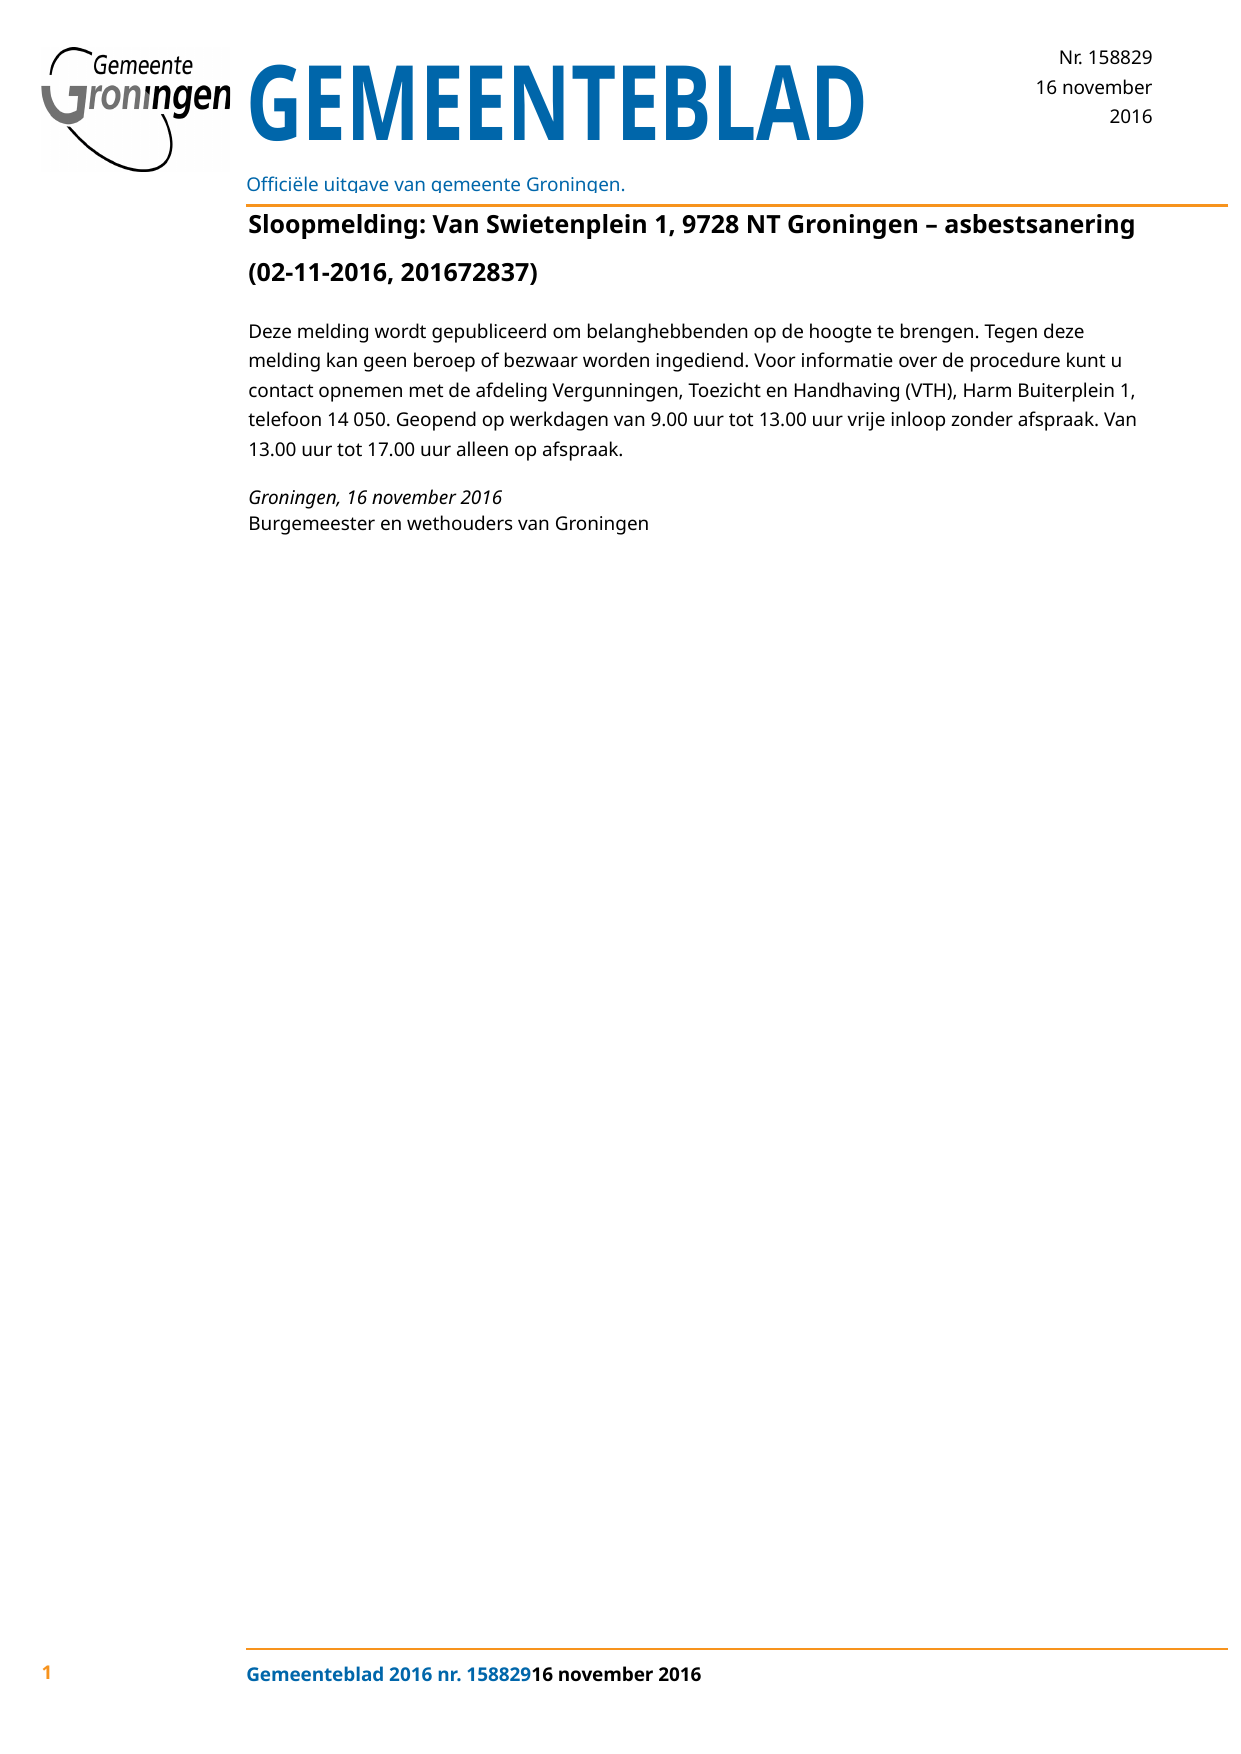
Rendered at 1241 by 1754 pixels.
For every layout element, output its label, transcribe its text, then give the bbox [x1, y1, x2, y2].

text Burgemeester en wethouders van Groningen [248, 510, 1152, 536]
picture [41, 47, 231, 172]
text Sloopmelding: Van Swietenplein 1, 9728 NT Groningen – asbestsanering (02-11-2016, 201672837) [248, 207, 1152, 288]
text Groningen, 16 november 2016 [248, 484, 1152, 510]
text Deze melding wordt gepubliceerd om belanghebbenden op de hoogte te brengen. Tegen deze melding kan geen beroep of bezwaar worden ingediend. Voor informatie over de procedure kunt u contact opnemen met de afdeling Vergunningen, Toezicht en Handhaving (VTH), Harm Buiterplein 1, telefoon 14 050. Geopend op werkdagen van 9.00 uur tot 13.00 uur vrije inloop zonder afspraak. Van 13.00 uur tot 17.00 uur alleen op afspraak. [248, 318, 1152, 462]
